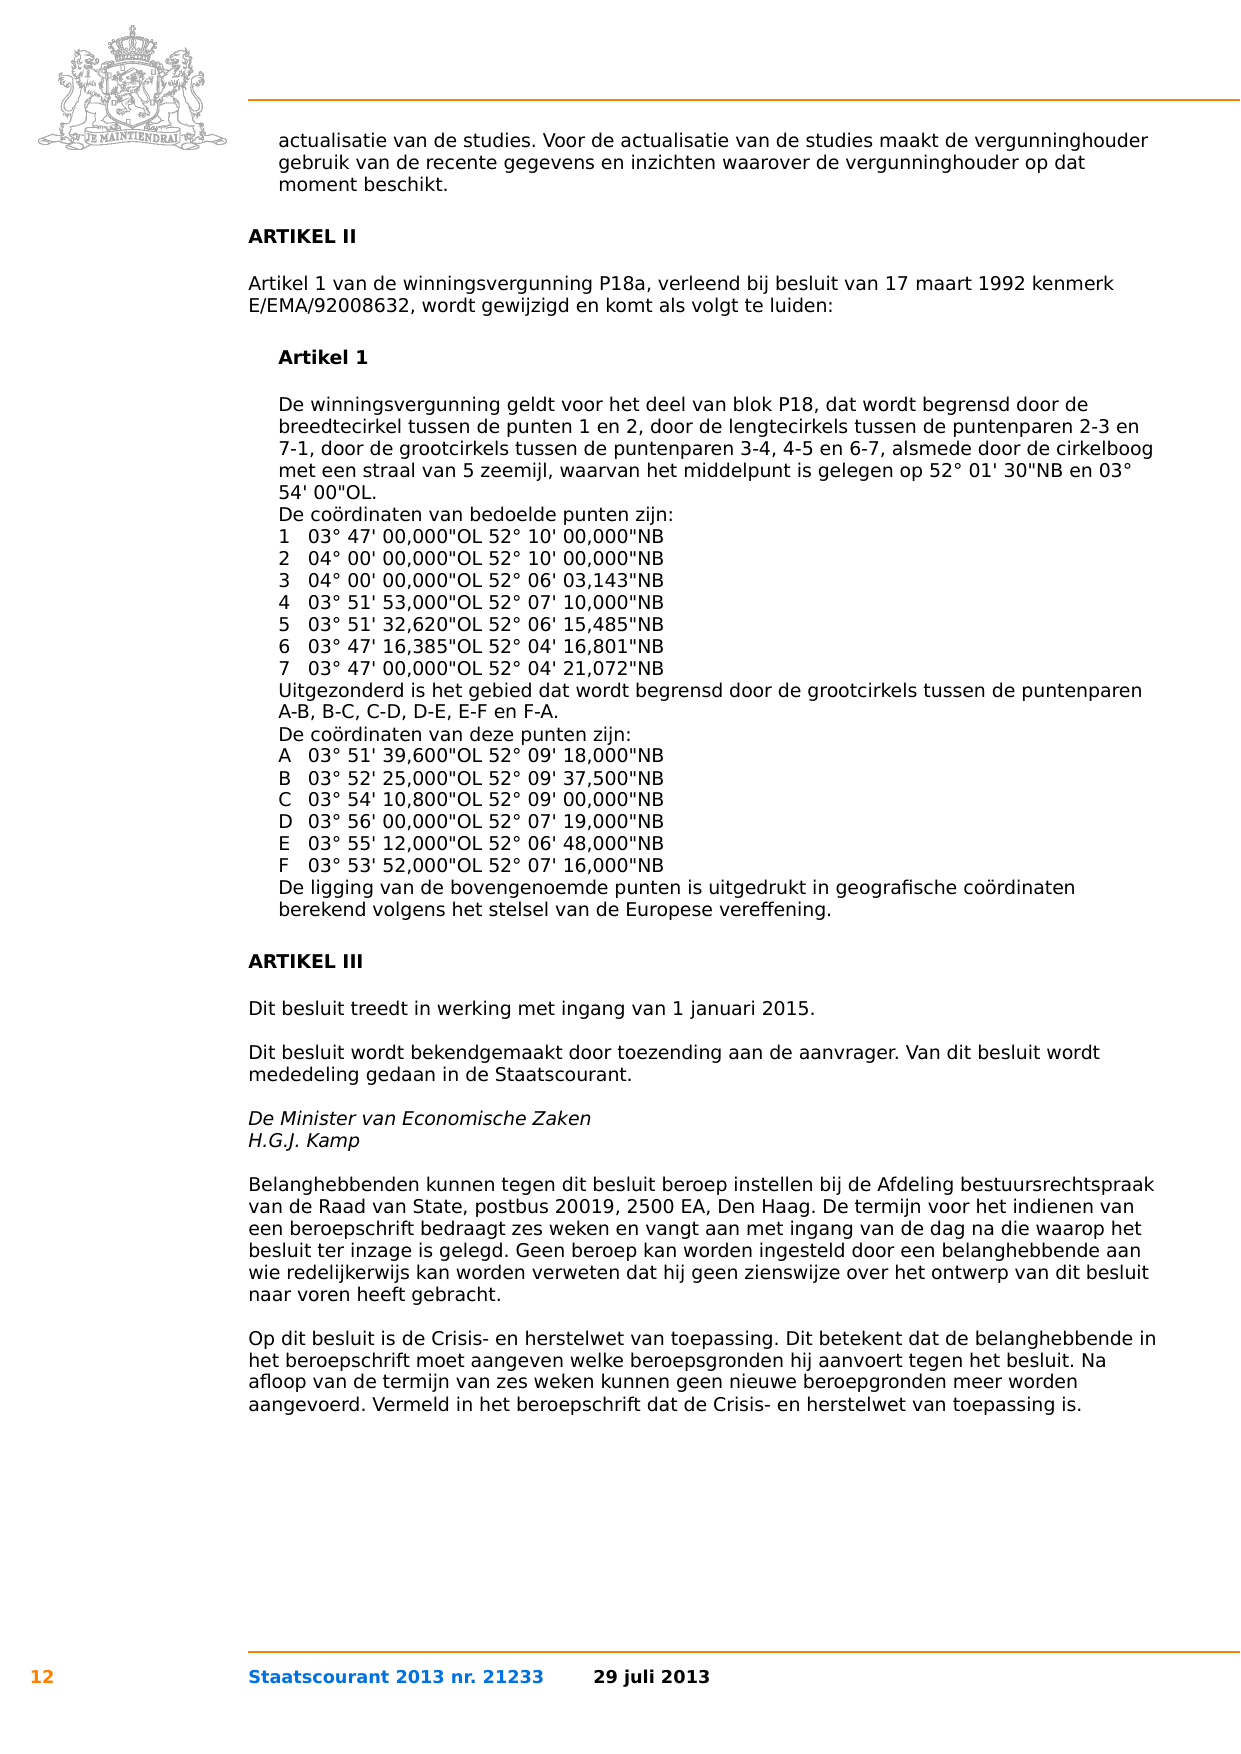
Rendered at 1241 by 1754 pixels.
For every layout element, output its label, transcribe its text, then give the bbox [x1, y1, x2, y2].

text 4 03° 51' 53,000"OL 52° 07' 10,000"NB [278, 592, 1163, 613]
text De coördinaten van deze punten zijn: [278, 723, 1163, 745]
text Op dit besluit is de Crisis- en herstelwet van toepassing. Dit betekent dat de belanghebbende in het beroepschrift moet aangeven welke beroepsgronden hij aanvoert tegen het besluit. Na afloop van de termijn van zes weken kunnen geen nieuwe beroepgronden meer worden aangevoerd. Vermeld in het beroepschrift dat de Crisis- en herstelwet van toepassing is. [248, 1327, 1163, 1415]
subtitle ARTIKEL II [248, 226, 1163, 248]
text Dit besluit treedt in werking met ingang van 1 januari 2015. [248, 998, 1163, 1020]
text 3 04° 00' 00,000"OL 52° 06' 03,143"NB [278, 569, 1163, 592]
text De ligging van de bovengenoemde punten is uitgedrukt in geografische coördinaten berekend volgens het stelsel van de Europese vereffening. [278, 877, 1163, 921]
text De coördinaten van bedoelde punten zijn: [278, 504, 1163, 526]
text 2 04° 00' 00,000"OL 52° 10' 00,000"NB [278, 548, 1163, 569]
text Dit besluit wordt bekendgemaakt door toezending aan de aanvrager. Van dit besluit wordt mededeling gedaan in de Staatscourant. [248, 1042, 1163, 1086]
text De winningsvergunning geldt voor het deel van blok P18, dat wordt begrensd door de breedtecirkel tussen de punten 1 en 2, door de lengtecirkels tussen de puntenparen 2-3 en 7-1, door de grootcirkels tussen de puntenparen 3-4, 4-5 en 6-7, alsmede door de cirkelboog met een straal van 5 zeemijl, waarvan het middelpunt is gelegen op 52° 01' 30"NB en 03° 54' 00"OL. [278, 394, 1163, 504]
text B 03° 52' 25,000"OL 52° 09' 37,500"NB [278, 767, 1163, 789]
subtitle ARTIKEL III [248, 951, 1163, 973]
text Uitgezonderd is het gebied dat wordt begrensd door de grootcirkels tussen de puntenparen A-B, B-C, C-D, D-E, E-F en F-A. [278, 679, 1163, 723]
picture [38, 25, 227, 150]
text 6 03° 47' 16,385"OL 52° 04' 16,801"NB [278, 636, 1163, 657]
text F 03° 53' 52,000"OL 52° 07' 16,000"NB [278, 855, 1163, 877]
subtitle Artikel 1 [278, 347, 1163, 369]
text 7 03° 47' 00,000"OL 52° 04' 21,072"NB [278, 657, 1163, 679]
text 1 03° 47' 00,000"OL 52° 10' 00,000"NB [278, 526, 1163, 548]
text Belanghebbenden kunnen tegen dit besluit beroep instellen bij de Afdeling bestuursrechtspraak van de Raad van State, postbus 20019, 2500 EA, Den Haag. De termijn voor het indienen van een beroepschrift bedraagt zes weken en vangt aan met ingang van de dag na die waarop het besluit ter inzage is gelegd. Geen beroep kan worden ingesteld door een belanghebbende aan wie redelijkerwijs kan worden verweten dat hij geen zienswijze over het ontwerp van dit besluit naar voren heeft gebracht. [248, 1174, 1163, 1306]
text D 03° 56' 00,000"OL 52° 07' 19,000"NB [278, 811, 1163, 833]
text C 03° 54' 10,800"OL 52° 09' 00,000"NB [278, 789, 1163, 811]
text 5 03° 51' 32,620"OL 52° 06' 15,485"NB [278, 613, 1163, 636]
text De Minister van Economische Zaken H.G.J. Kamp [248, 1108, 1163, 1152]
text actualisatie van de studies. Voor de actualisatie van de studies maakt de vergunninghouder gebruik van de recente gegevens en inzichten waarover de vergunninghouder op dat moment beschikt. [278, 130, 1163, 196]
text A 03° 51' 39,600"OL 52° 09' 18,000"NB [278, 745, 1163, 767]
text E 03° 55' 12,000"OL 52° 06' 48,000"NB [278, 833, 1163, 855]
text Artikel 1 van de winningsvergunning P18a, verleend bij besluit van 17 maart 1992 kenmerk E/EMA/92008632, wordt gewijzigd en komt als volgt te luiden: [248, 273, 1163, 317]
